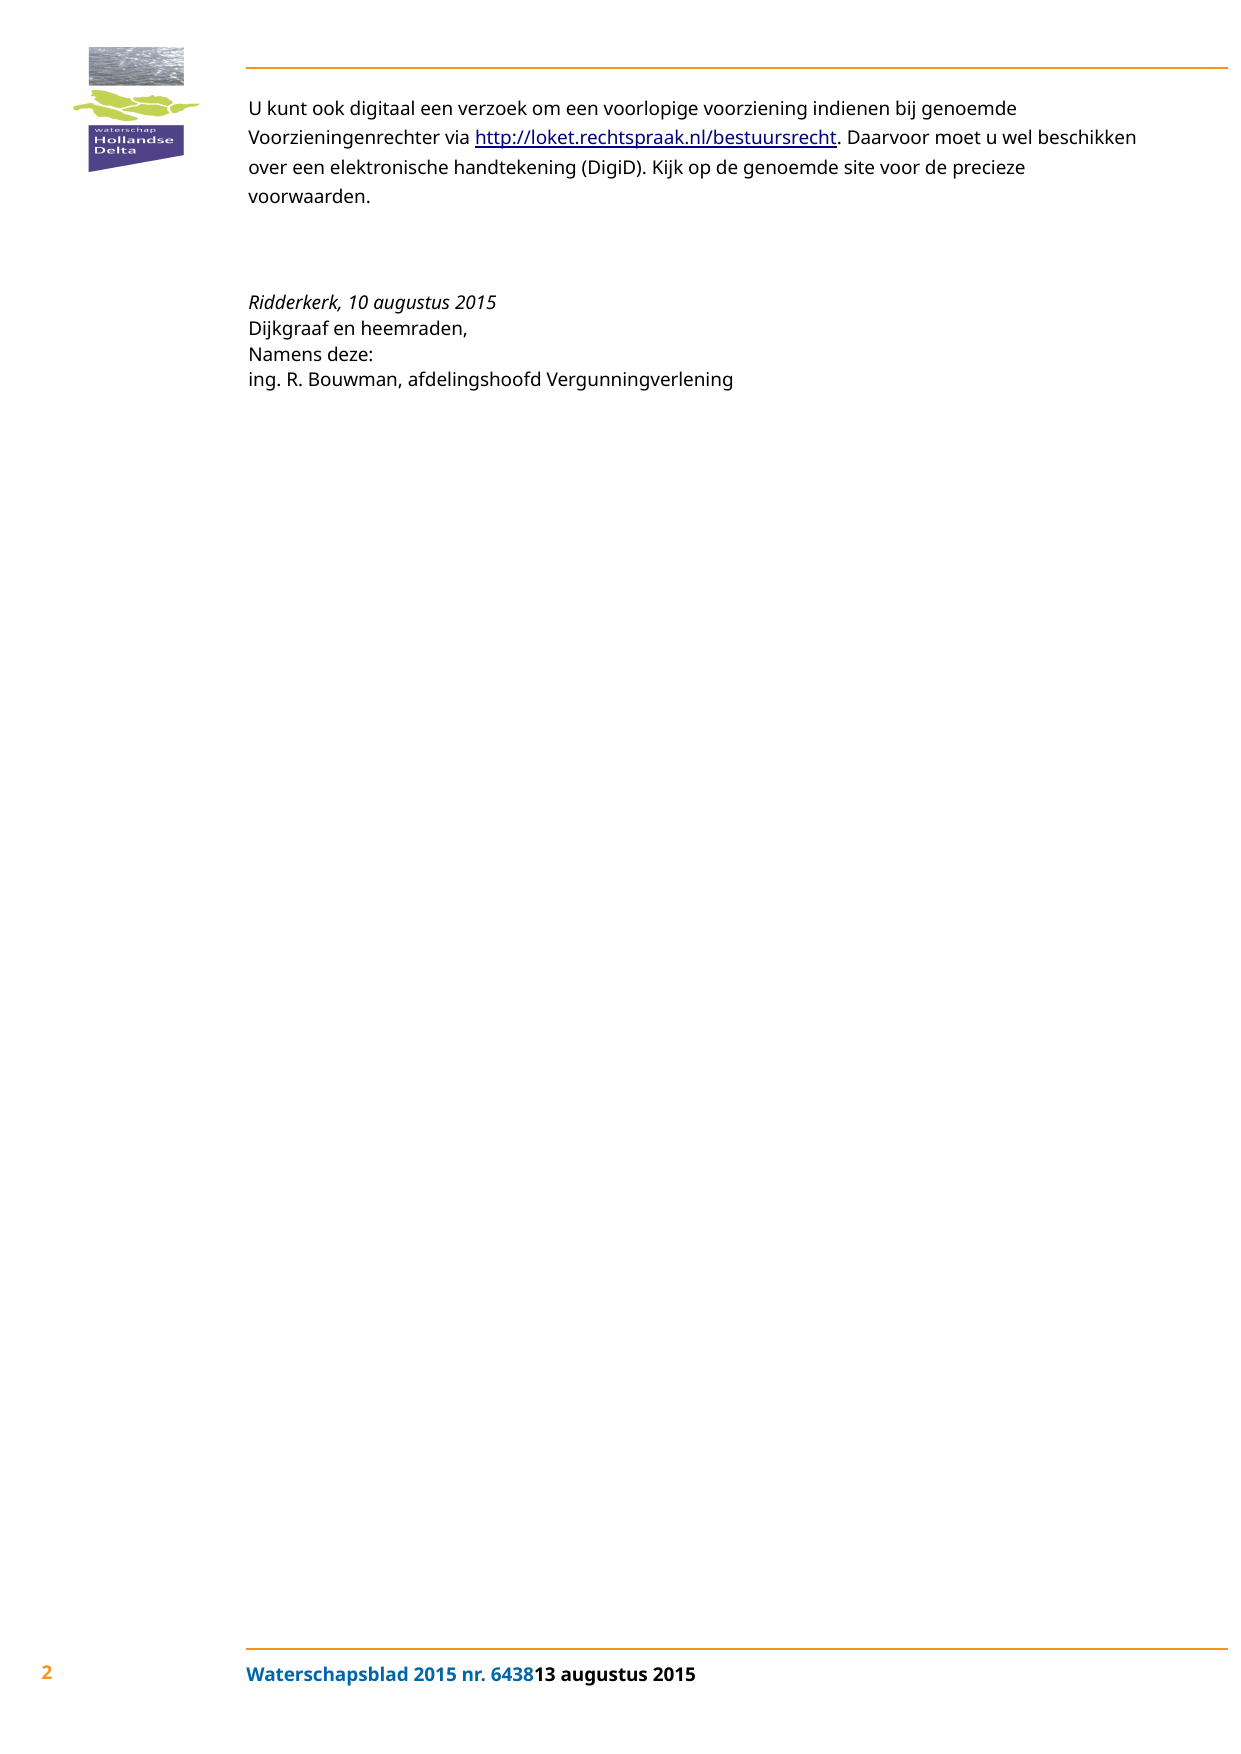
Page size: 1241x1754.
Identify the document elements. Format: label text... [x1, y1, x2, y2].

text Dijkgraaf en heemraden, [248, 315, 1152, 341]
text Namens deze: [248, 341, 1152, 366]
text U kunt ook digitaal een verzoek om een voorlopige voorziening indienen bij genoemde Voorzieningenrechter via http://loket.rechtspraak.nl/bestuursrecht. Daarvoor moet u wel beschikken over een elektronische handtekening (DigiD). Kijk op de genoemde site voor de precieze voorwaarden. [248, 95, 1152, 209]
picture [41, 47, 231, 172]
text Ridderkerk, 10 augustus 2015 [248, 289, 1152, 315]
text ing. R. Bouwman, afdelingshoofd Vergunningverlening [248, 366, 1152, 392]
